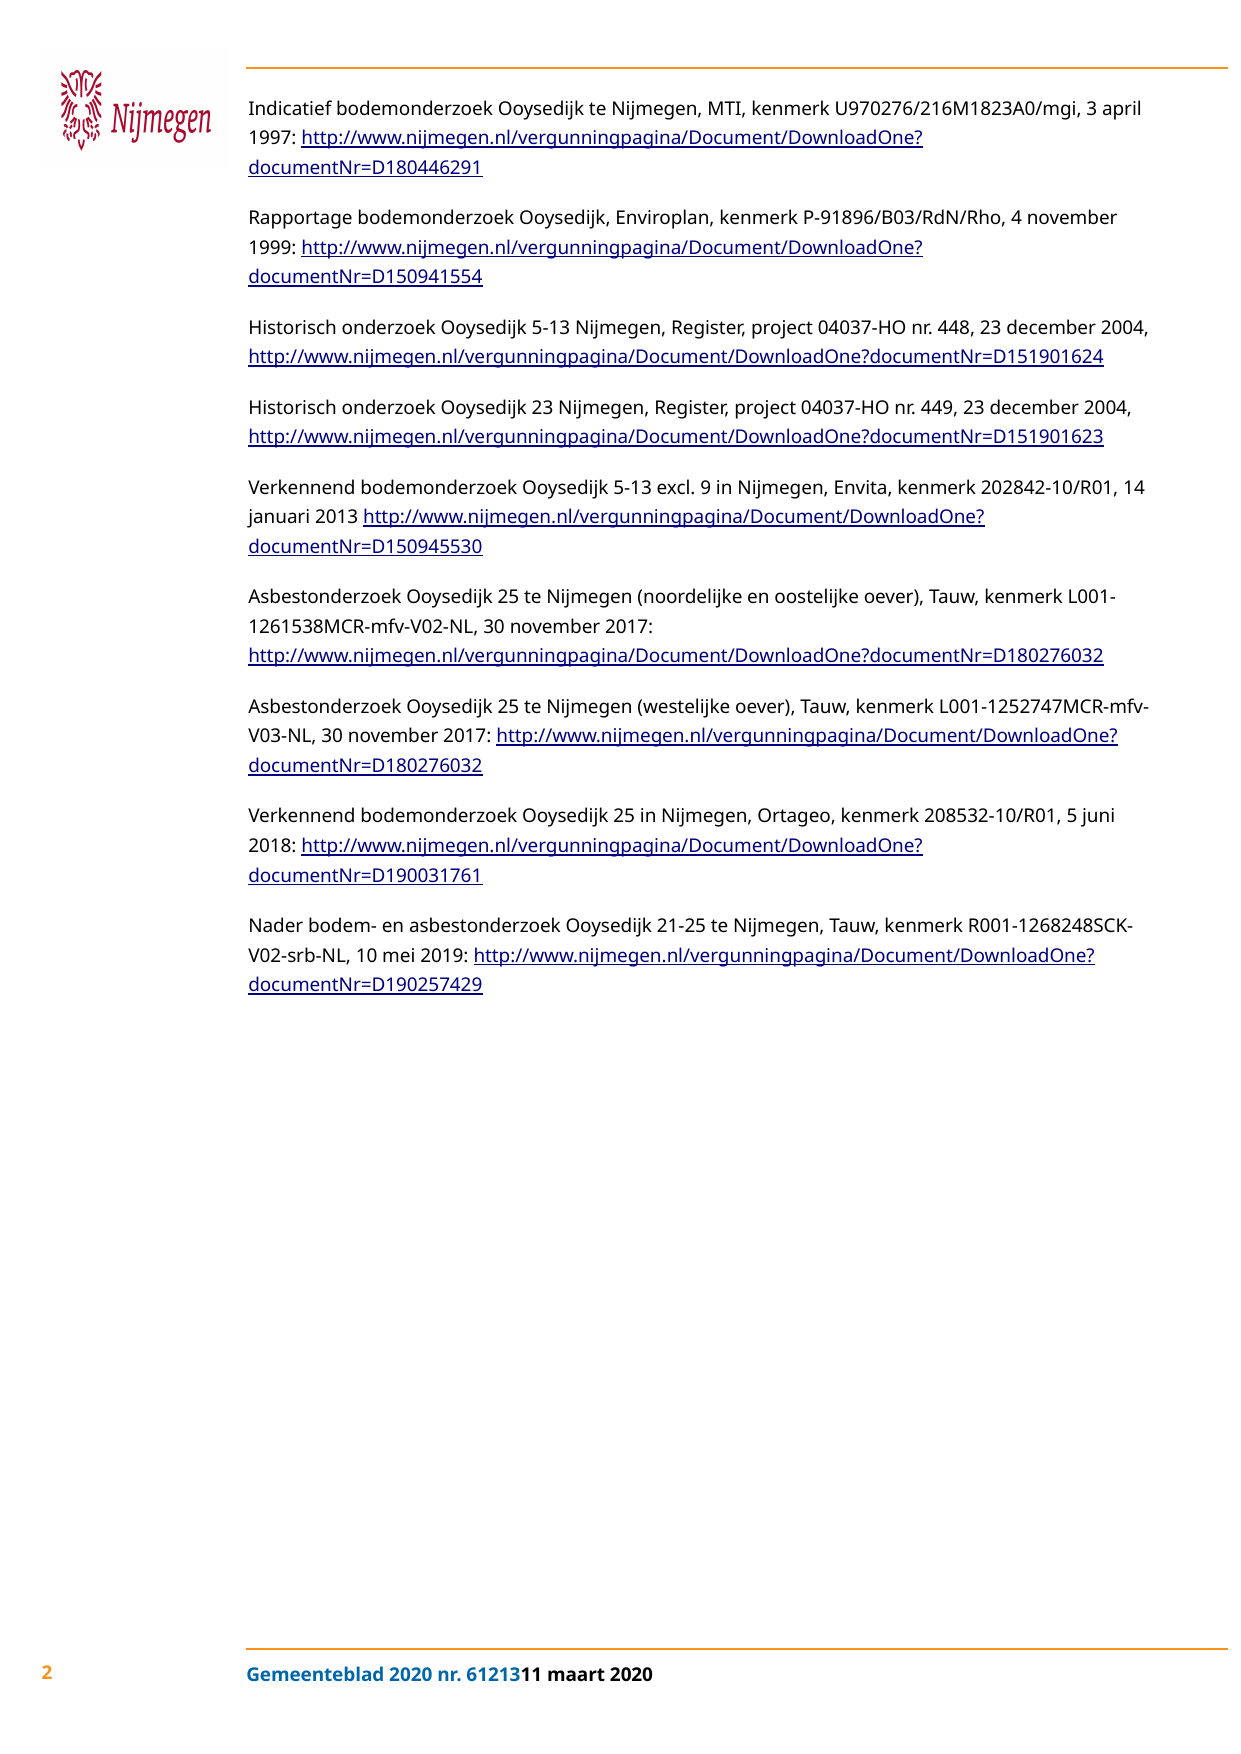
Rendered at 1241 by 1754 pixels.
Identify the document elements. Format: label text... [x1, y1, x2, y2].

text Nader bodem- en asbestonderzoek Ooysedijk 21-25 te Nijmegen, Tauw, kenmerk R001-1268248SCK-V02-srb-NL, 10 mei 2019: http://www.nijmegen.nl/vergunningpagina/Document/DownloadOne?documentNr=D190257429 [248, 912, 1152, 997]
text Verkennend bodemonderzoek Ooysedijk 25 in Nijmegen, Ortageo, kenmerk 208532-10/R01, 5 juni 2018: http://www.nijmegen.nl/vergunningpagina/Document/DownloadOne?documentNr=D190031761 [248, 803, 1152, 888]
text Historisch onderzoek Ooysedijk 5-13 Nijmegen, Register, project 04037-HO nr. 448, 23 december 2004, http://www.nijmegen.nl/vergunningpagina/Document/DownloadOne?documentNr=D151901624 [248, 314, 1152, 369]
picture [41, 47, 231, 172]
text Verkennend bodemonderzoek Ooysedijk 5-13 excl. 9 in Nijmegen, Envita, kenmerk 202842-10/R01, 14 januari 2013 http://www.nijmegen.nl/vergunningpagina/Document/DownloadOne?documentNr=D150945530 [248, 474, 1152, 559]
text Indicatief bodemonderzoek Ooysedijk te Nijmegen, MTI, kenmerk U970276/216M1823A0/mgi, 3 april 1997: http://www.nijmegen.nl/vergunningpagina/Document/DownloadOne?documentNr=D180446291 [248, 95, 1152, 180]
text Historisch onderzoek Ooysedijk 23 Nijmegen, Register, project 04037-HO nr. 449, 23 december 2004, http://www.nijmegen.nl/vergunningpagina/Document/DownloadOne?documentNr=D151901623 [248, 394, 1152, 449]
text Asbestonderzoek Ooysedijk 25 te Nijmegen (westelijke oever), Tauw, kenmerk L001-1252747MCR-mfv-V03-NL, 30 november 2017: http://www.nijmegen.nl/vergunningpagina/Document/DownloadOne?documentNr=D180276032 [248, 693, 1152, 778]
text Asbestonderzoek Ooysedijk 25 te Nijmegen (noordelijke en oostelijke oever), Tauw, kenmerk L001-1261538MCR-mfv-V02-NL, 30 november 2017: http://www.nijmegen.nl/vergunningpagina/Document/DownloadOne?documentNr=D180276032 [248, 583, 1152, 668]
text Rapportage bodemonderzoek Ooysedijk, Enviroplan, kenmerk P-91896/B03/RdN/Rho, 4 november 1999: http://www.nijmegen.nl/vergunningpagina/Document/DownloadOne?documentNr=D150941554 [248, 204, 1152, 289]
